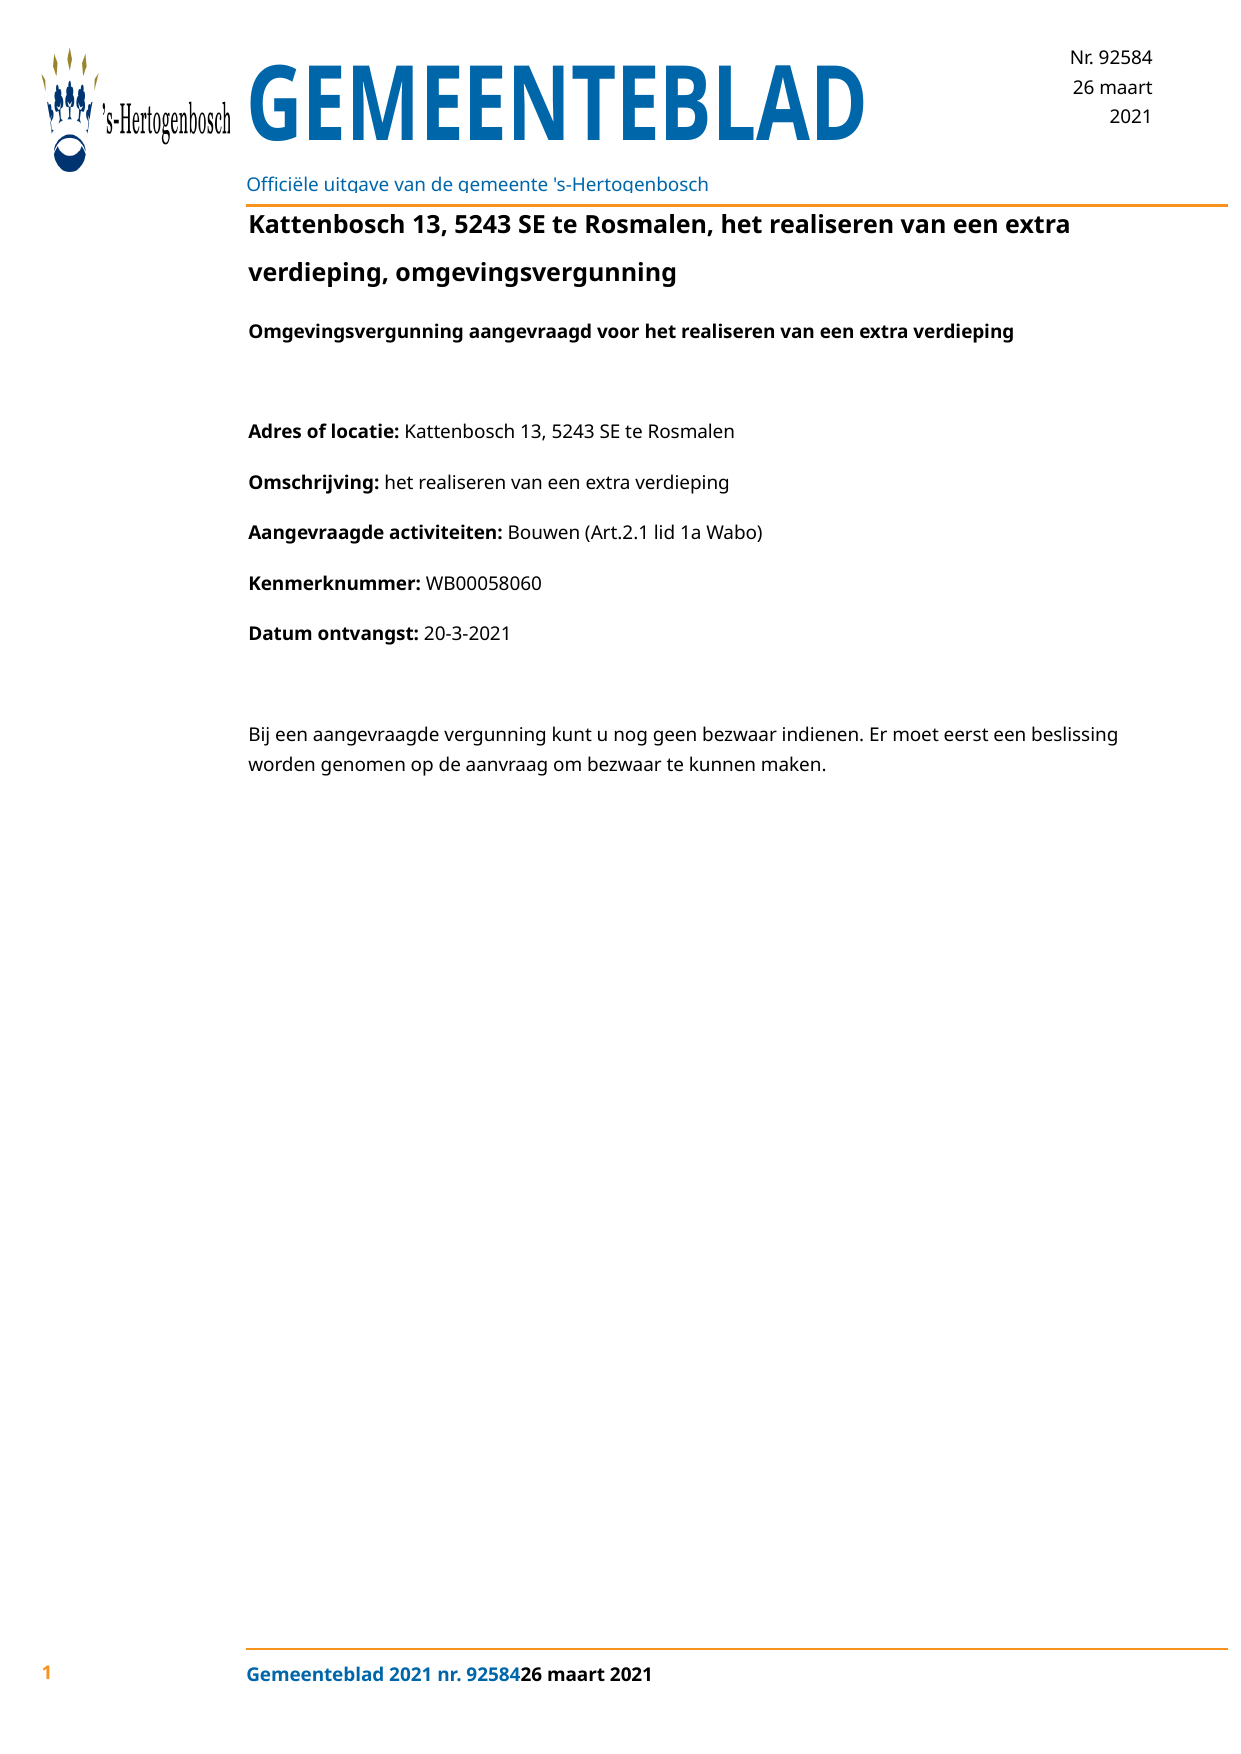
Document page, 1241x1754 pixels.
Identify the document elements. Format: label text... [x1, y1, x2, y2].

text Kattenbosch 13, 5243 SE te Rosmalen, het realiseren van een extra verdieping, omgevingsvergunning [248, 207, 1152, 288]
text Datum ontvangst: 20-3-2021 [248, 620, 1152, 646]
text Kenmerknummer: WB00058060 [248, 570, 1152, 596]
text Omgevingsvergunning aangevraagd voor het realiseren van een extra verdieping [248, 318, 1152, 344]
text Aangevraagde activiteiten: Bouwen (Art.2.1 lid 1a Wabo) [248, 519, 1152, 545]
text Omschrijving: het realiseren van een extra verdieping [248, 469, 1152, 495]
picture [41, 47, 231, 172]
text Bij een aangevraagde vergunning kunt u nog geen bezwaar indienen. Er moet eerst een beslissing worden genomen op de aanvraag om bezwaar te kunnen maken. [248, 721, 1152, 777]
text Adres of locatie: Kattenbosch 13, 5243 SE te Rosmalen [248, 419, 1152, 444]
